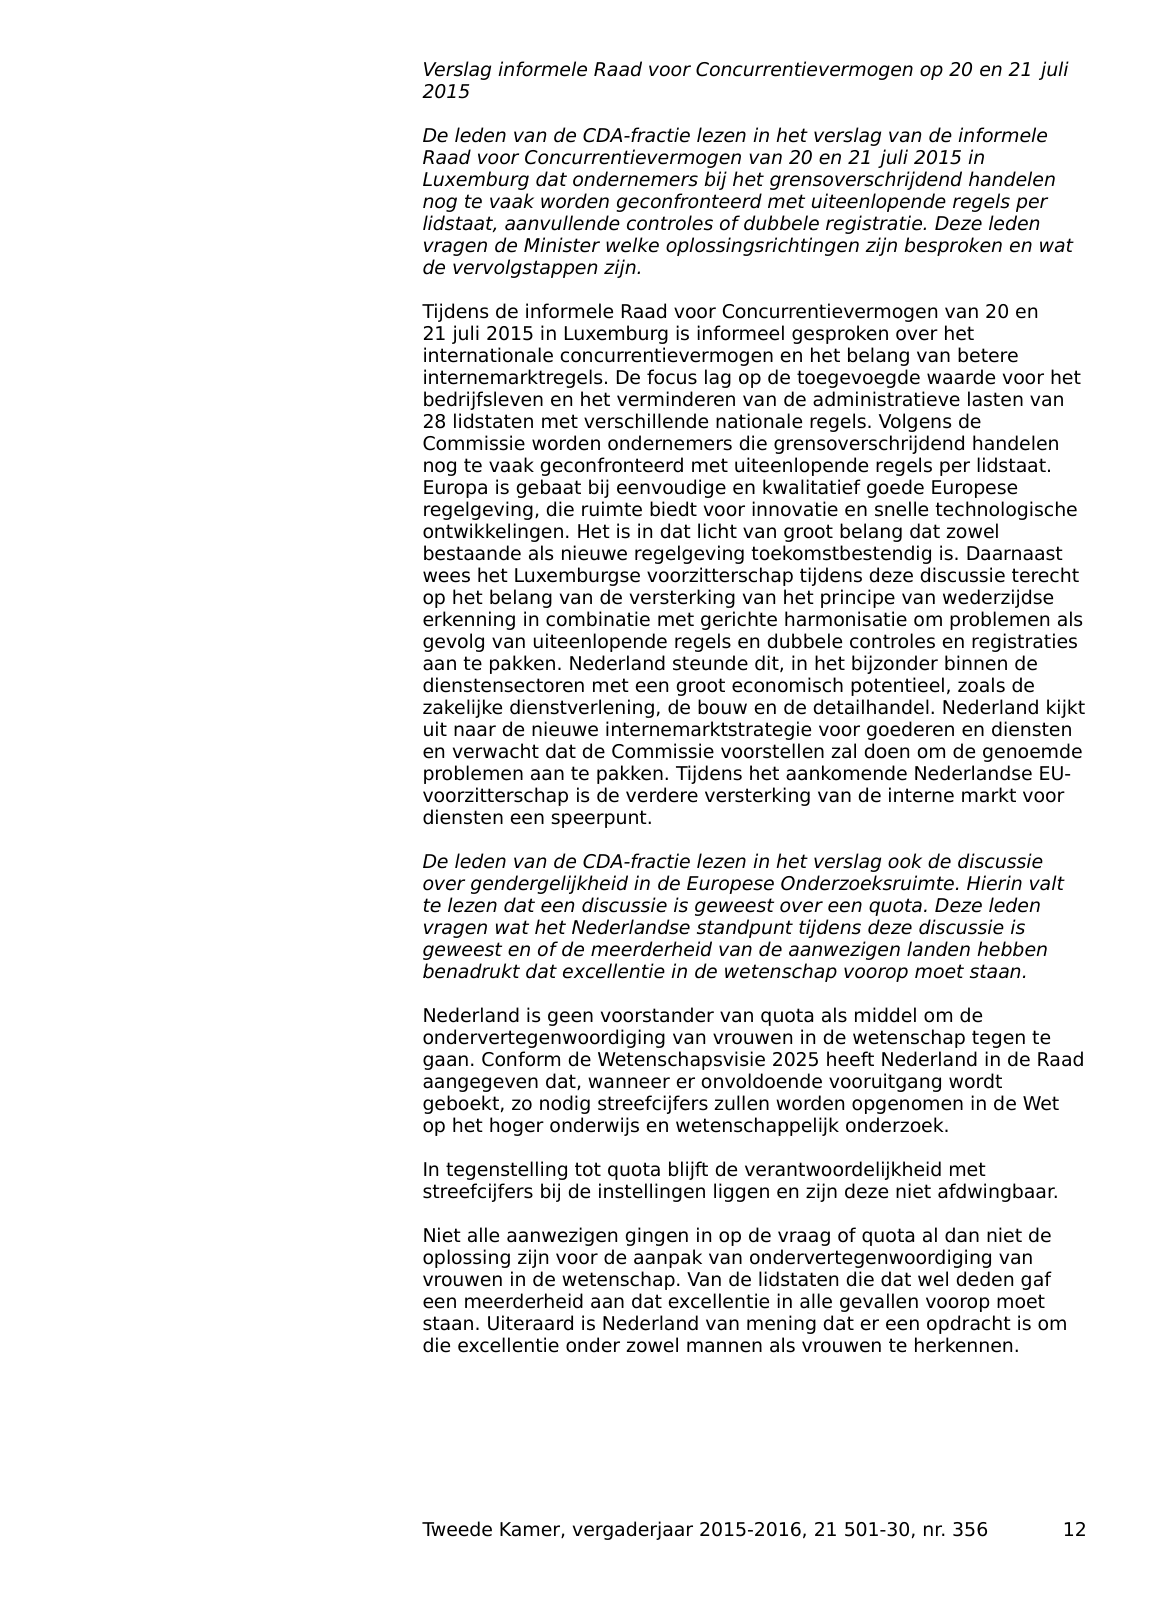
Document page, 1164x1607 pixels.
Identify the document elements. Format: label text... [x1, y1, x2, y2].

text De leden van de CDA-fractie lezen in het verslag van de informele Raad voor Concurrentievermogen van 20 en 21 juli 2015 in Luxemburg dat ondernemers bij het grensoverschrijdend handelen nog te vaak worden geconfronteerd met uiteenlopende regels per lidstaat, aanvullende controles of dubbele registratie. Deze leden vragen de Minister welke oplossingsrichtingen zijn besproken en wat de vervolgstappen zijn. [422, 125, 1087, 279]
text In tegenstelling tot quota blijft de verantwoordelijkheid met streefcijfers bij de instellingen liggen en zijn deze niet afdwingbaar. [422, 1159, 1087, 1203]
text De leden van de CDA-fractie lezen in het verslag ook de discussie over gendergelijkheid in de Europese Onderzoeksruimte. Hierin valt te lezen dat een discussie is geweest over een quota. Deze leden vragen wat het Nederlandse standpunt tijdens deze discussie is geweest en of de meerderheid van de aanwezigen landen hebben benadrukt dat excellentie in de wetenschap voorop moet staan. [422, 851, 1087, 983]
text Tijdens de informele Raad voor Concurrentievermogen van 20 en 21 juli 2015 in Luxemburg is informeel gesproken over het internationale concurrentievermogen en het belang van betere internemarktregels. De focus lag op de toegevoegde waarde voor het bedrijfsleven en het verminderen van de administratieve lasten van 28 lidstaten met verschillende nationale regels. Volgens de Commissie worden ondernemers die grensoverschrijdend handelen nog te vaak geconfronteerd met uiteenlopende regels per lidstaat. Europa is gebaat bij eenvoudige en kwalitatief goede Europese regelgeving, die ruimte biedt voor innovatie en snelle technologische ontwikkelingen. Het is in dat licht van groot belang dat zowel bestaande als nieuwe regelgeving toekomstbestendig is. Daarnaast wees het Luxemburgse voorzitterschap tijdens deze discussie terecht op het belang van de versterking van het principe van wederzijdse erkenning in combinatie met gerichte harmonisatie om problemen als gevolg van uiteenlopende regels en dubbele controles en registraties aan te pakken. Nederland steunde dit, in het bijzonder binnen de dienstensectoren met een groot economisch potentieel, zoals de zakelijke dienstverlening, de bouw en de detailhandel. Nederland kijkt uit naar de nieuwe internemarktstrategie voor goederen en diensten en verwacht dat de Commissie voorstellen zal doen om de genoemde problemen aan te pakken. Tijdens het aankomende Nederlandse EU-voorzitterschap is de verdere versterking van de interne markt voor diensten een speerpunt. [422, 301, 1087, 829]
text Niet alle aanwezigen gingen in op de vraag of quota al dan niet de oplossing zijn voor de aanpak van ondervertegenwoordiging van vrouwen in de wetenschap. Van de lidstaten die dat wel deden gaf een meerderheid aan dat excellentie in alle gevallen voorop moet staan. Uiteraard is Nederland van mening dat er een opdracht is om die excellentie onder zowel mannen als vrouwen te herkennen. [422, 1225, 1087, 1357]
text Nederland is geen voorstander van quota als middel om de ondervertegenwoordiging van vrouwen in de wetenschap tegen te gaan. Conform de Wetenschapsvisie 2025 heeft Nederland in de Raad aangegeven dat, wanneer er onvoldoende vooruitgang wordt geboekt, zo nodig streefcijfers zullen worden opgenomen in de Wet op het hoger onderwijs en wetenschappelijk onderzoek. [422, 1005, 1087, 1137]
subtitle Verslag informele Raad voor Concurrentievermogen op 20 en 21 juli 2015 [422, 59, 1087, 103]
